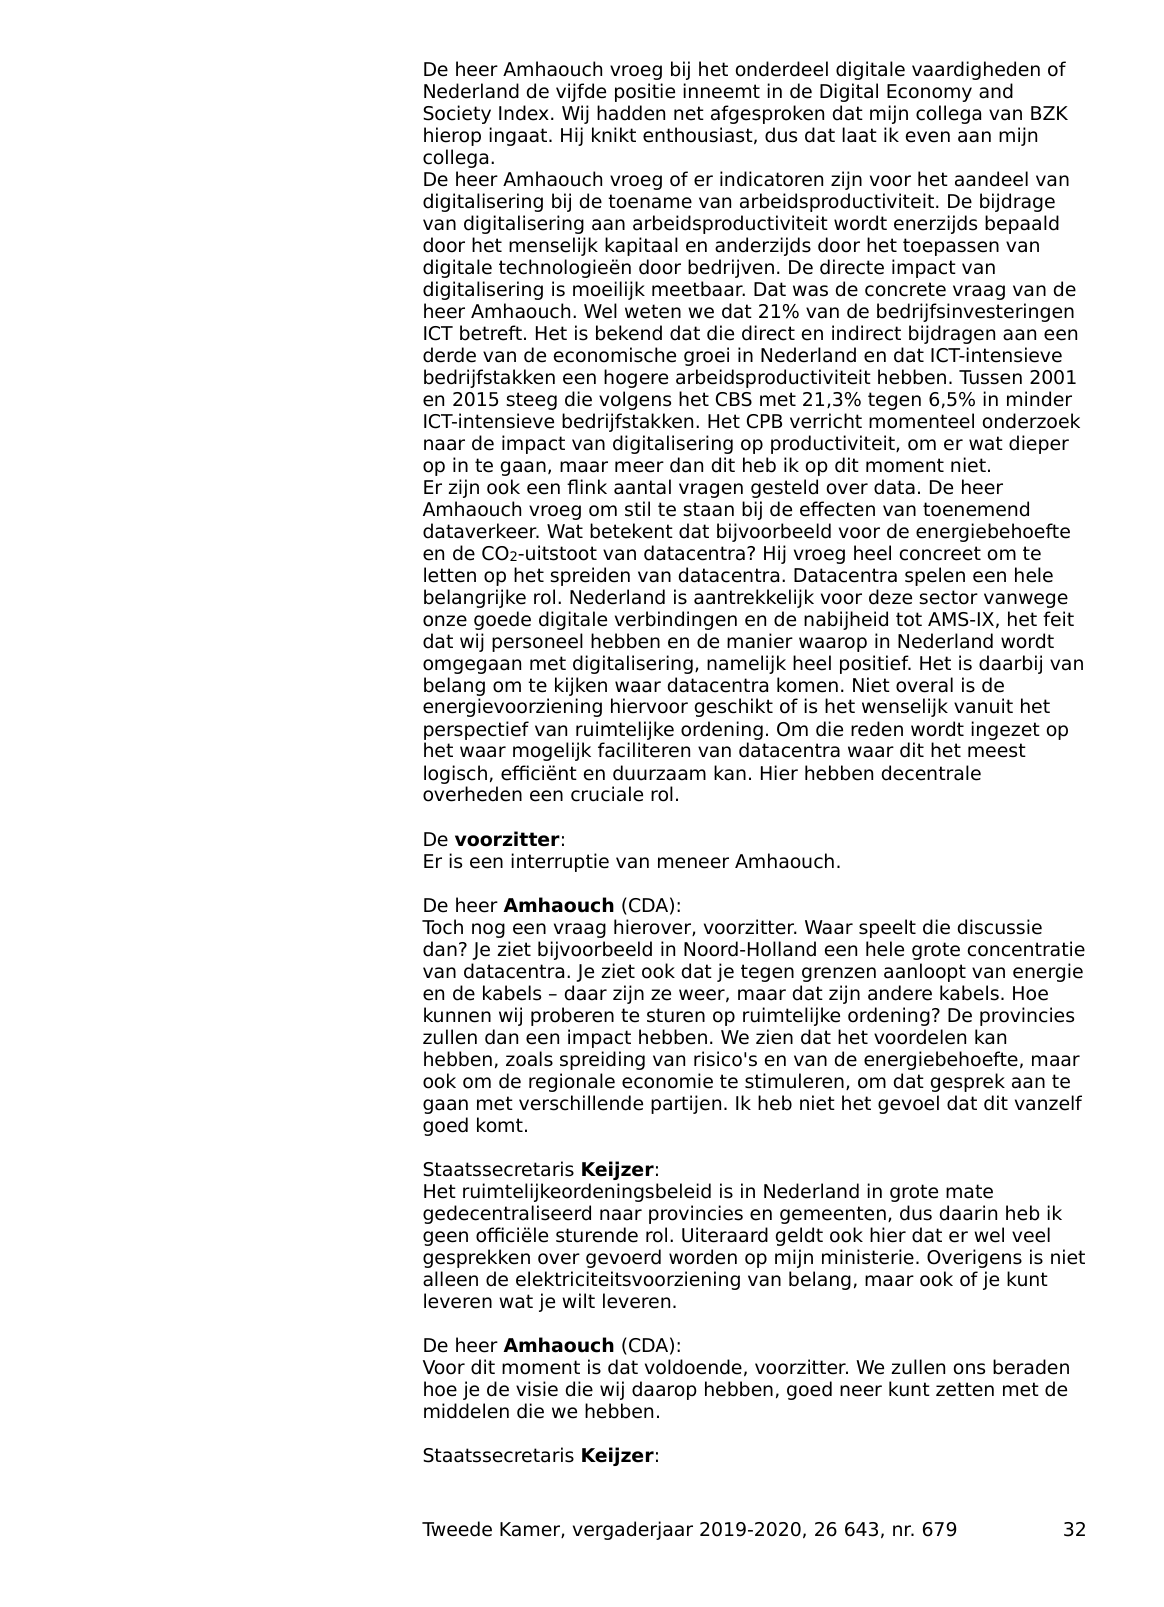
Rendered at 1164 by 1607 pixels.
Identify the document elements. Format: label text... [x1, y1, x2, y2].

text Staatssecretaris Keijzer: [422, 1159, 1087, 1181]
text De heer Amhaouch vroeg of er indicatoren zijn voor het aandeel van digitalisering bij de toename van arbeidsproductiviteit. De bijdrage van digitalisering aan arbeidsproductiviteit wordt enerzijds bepaald door het menselijk kapitaal en anderzijds door het toepassen van digitale technologieën door bedrijven. De directe impact van digitalisering is moeilijk meetbaar. Dat was de concrete vraag van de heer Amhaouch. Wel weten we dat 21% van de bedrijfsinvesteringen ICT betreft. Het is bekend dat die direct en indirect bijdragen aan een derde van de economische groei in Nederland en dat ICT-intensieve bedrijfstakken een hogere arbeidsproductiviteit hebben. Tussen 2001 en 2015 steeg die volgens het CBS met 21,3% tegen 6,5% in minder ICT-intensieve bedrijfstakken. Het CPB verricht momenteel onderzoek naar de impact van digitalisering op productiviteit, om er wat dieper op in te gaan, maar meer dan dit heb ik op dit moment niet. [422, 169, 1087, 477]
text Er zijn ook een flink aantal vragen gesteld over data. De heer Amhaouch vroeg om stil te staan bij de effecten van toenemend dataverkeer. Wat betekent dat bijvoorbeeld voor de energiebehoefte en de CO2-uitstoot van datacentra? Hij vroeg heel concreet om te letten op het spreiden van datacentra. Datacentra spelen een hele belangrijke rol. Nederland is aantrekkelijk voor deze sector vanwege onze goede digitale verbindingen en de nabijheid tot AMS-IX, het feit dat wij personeel hebben en de manier waarop in Nederland wordt omgegaan met digitalisering, namelijk heel positief. Het is daarbij van belang om te kijken waar datacentra komen. Niet overal is de energievoorziening hiervoor geschikt of is het wenselijk vanuit het perspectief van ruimtelijke ordening. Om die reden wordt ingezet op het waar mogelijk faciliteren van datacentra waar dit het meest logisch, efficiënt en duurzaam kan. Hier hebben decentrale overheden een cruciale rol. [422, 477, 1087, 806]
text De heer Amhaouch (CDA): [422, 1335, 1087, 1357]
text Het ruimtelijkeordeningsbeleid is in Nederland in grote mate gedecentraliseerd naar provincies en gemeenten, dus daarin heb ik geen officiële sturende rol. Uiteraard geldt ook hier dat er wel veel gesprekken over gevoerd worden op mijn ministerie. Overigens is niet alleen de elektriciteitsvoorziening van belang, maar ook of je kunt leveren wat je wilt leveren. [422, 1181, 1087, 1312]
text De heer Amhaouch vroeg bij het onderdeel digitale vaardigheden of Nederland de vijfde positie inneemt in de Digital Economy and Society Index. Wij hadden net afgesproken dat mijn collega van BZK hierop ingaat. Hij knikt enthousiast, dus dat laat ik even aan mijn collega. [422, 59, 1087, 169]
text Staatssecretaris Keijzer: [422, 1445, 1087, 1467]
text De voorzitter: [422, 828, 1087, 851]
text Voor dit moment is dat voldoende, voorzitter. We zullen ons beraden hoe je de visie die wij daarop hebben, goed neer kunt zetten met de middelen die we hebben. [422, 1357, 1087, 1423]
text Toch nog een vraag hierover, voorzitter. Waar speelt die discussie dan? Je ziet bijvoorbeeld in Noord-Holland een hele grote concentratie van datacentra. Je ziet ook dat je tegen grenzen aanloopt van energie en de kabels – daar zijn ze weer, maar dat zijn andere kabels. Hoe kunnen wij proberen te sturen op ruimtelijke ordening? De provincies zullen dan een impact hebben. We zien dat het voordelen kan hebben, zoals spreiding van risico's en van de energiebehoefte, maar ook om de regionale economie te stimuleren, om dat gesprek aan te gaan met verschillende partijen. Ik heb niet het gevoel dat dit vanzelf goed komt. [422, 917, 1087, 1136]
text Er is een interruptie van meneer Amhaouch. [422, 851, 1087, 872]
text De heer Amhaouch (CDA): [422, 895, 1087, 917]
